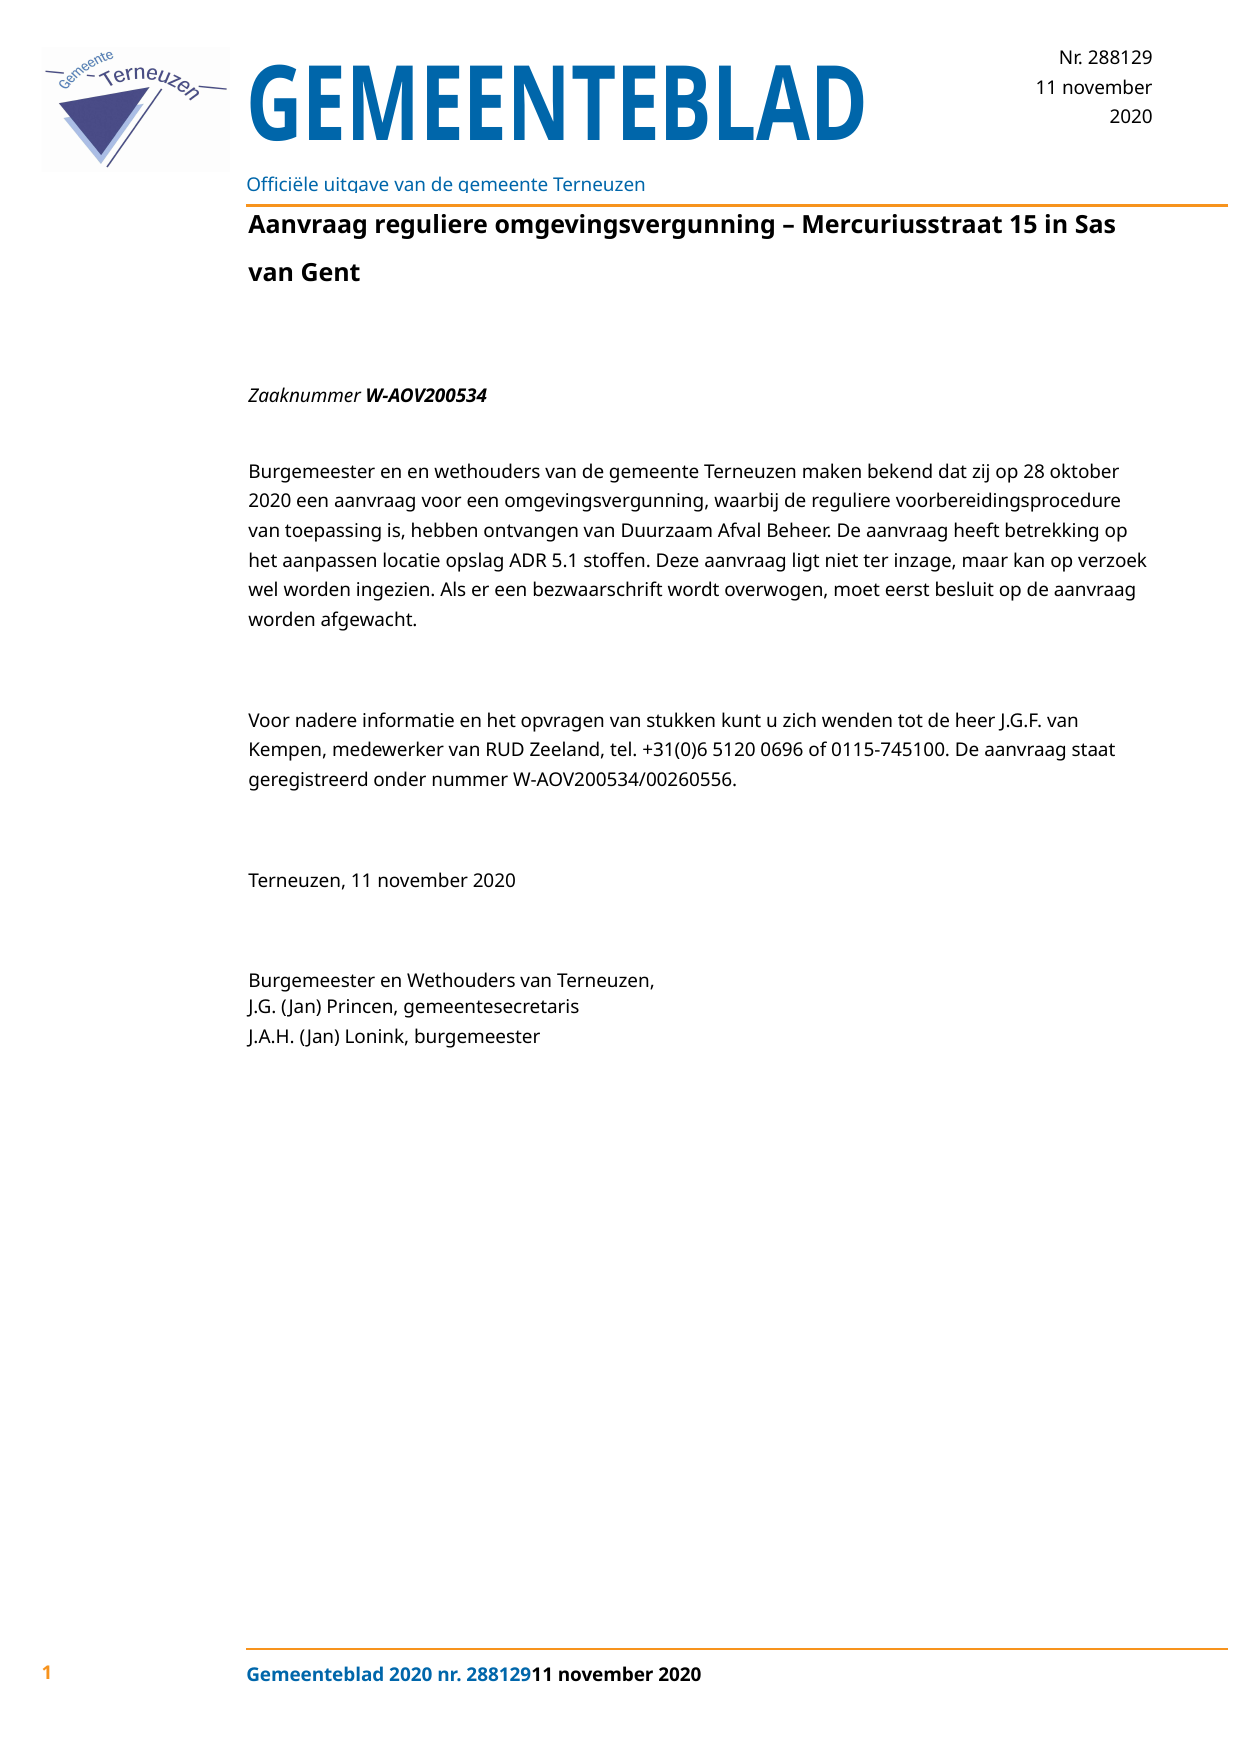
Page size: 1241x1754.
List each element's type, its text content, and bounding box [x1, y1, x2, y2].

table_cell [248, 1075, 1152, 1100]
text Terneuzen, 11 november 2020 [248, 867, 1152, 892]
text Voor nadere informatie en het opvragen van stukken kunt u zich wenden tot de heer J.G.F. van Kempen, medewerker van RUD Zeeland, tel. +31(0)6 5120 0696 of 0115-745100. De aanvraag staat geregistreerd onder nummer W-AOV200534/00260556. [248, 707, 1152, 792]
text Zaaknummer W-AOV200534 [248, 382, 1152, 408]
text Burgemeester en en wethouders van de gemeente Terneuzen maken bekend dat zij op 28 oktober 2020 een aanvraag voor een omgevingsvergunning, waarbij de reguliere voorbereidingsprocedure van toepassing is, hebben ontvangen van Duurzaam Afval Beheer. De aanvraag heeft betrekking op het aanpassen locatie opslag ADR 5.1 stoffen. Deze aanvraag ligt niet ter inzage, maar kan op verzoek wel worden ingezien. Als er een bezwaarschrift wordt overwogen, moet eerst besluit op de aanvraag worden afgewacht. [248, 458, 1152, 632]
table_cell J.G. (Jan) Princen, gemeentesecretaris J.A.H. (Jan) Lonink, burgemeester [248, 994, 700, 1049]
table_cell [700, 1049, 1152, 1074]
table_cell [248, 1049, 700, 1074]
text Aanvraag reguliere omgevingsvergunning – Mercuriusstraat 15 in Sas van Gent [248, 207, 1152, 288]
table_cell [248, 1100, 700, 1126]
table_cell [700, 1100, 1152, 1126]
table_header Burgemeester en Wethouders van Terneuzen, [248, 968, 1152, 993]
table_cell [700, 994, 1152, 1049]
picture [41, 47, 231, 172]
